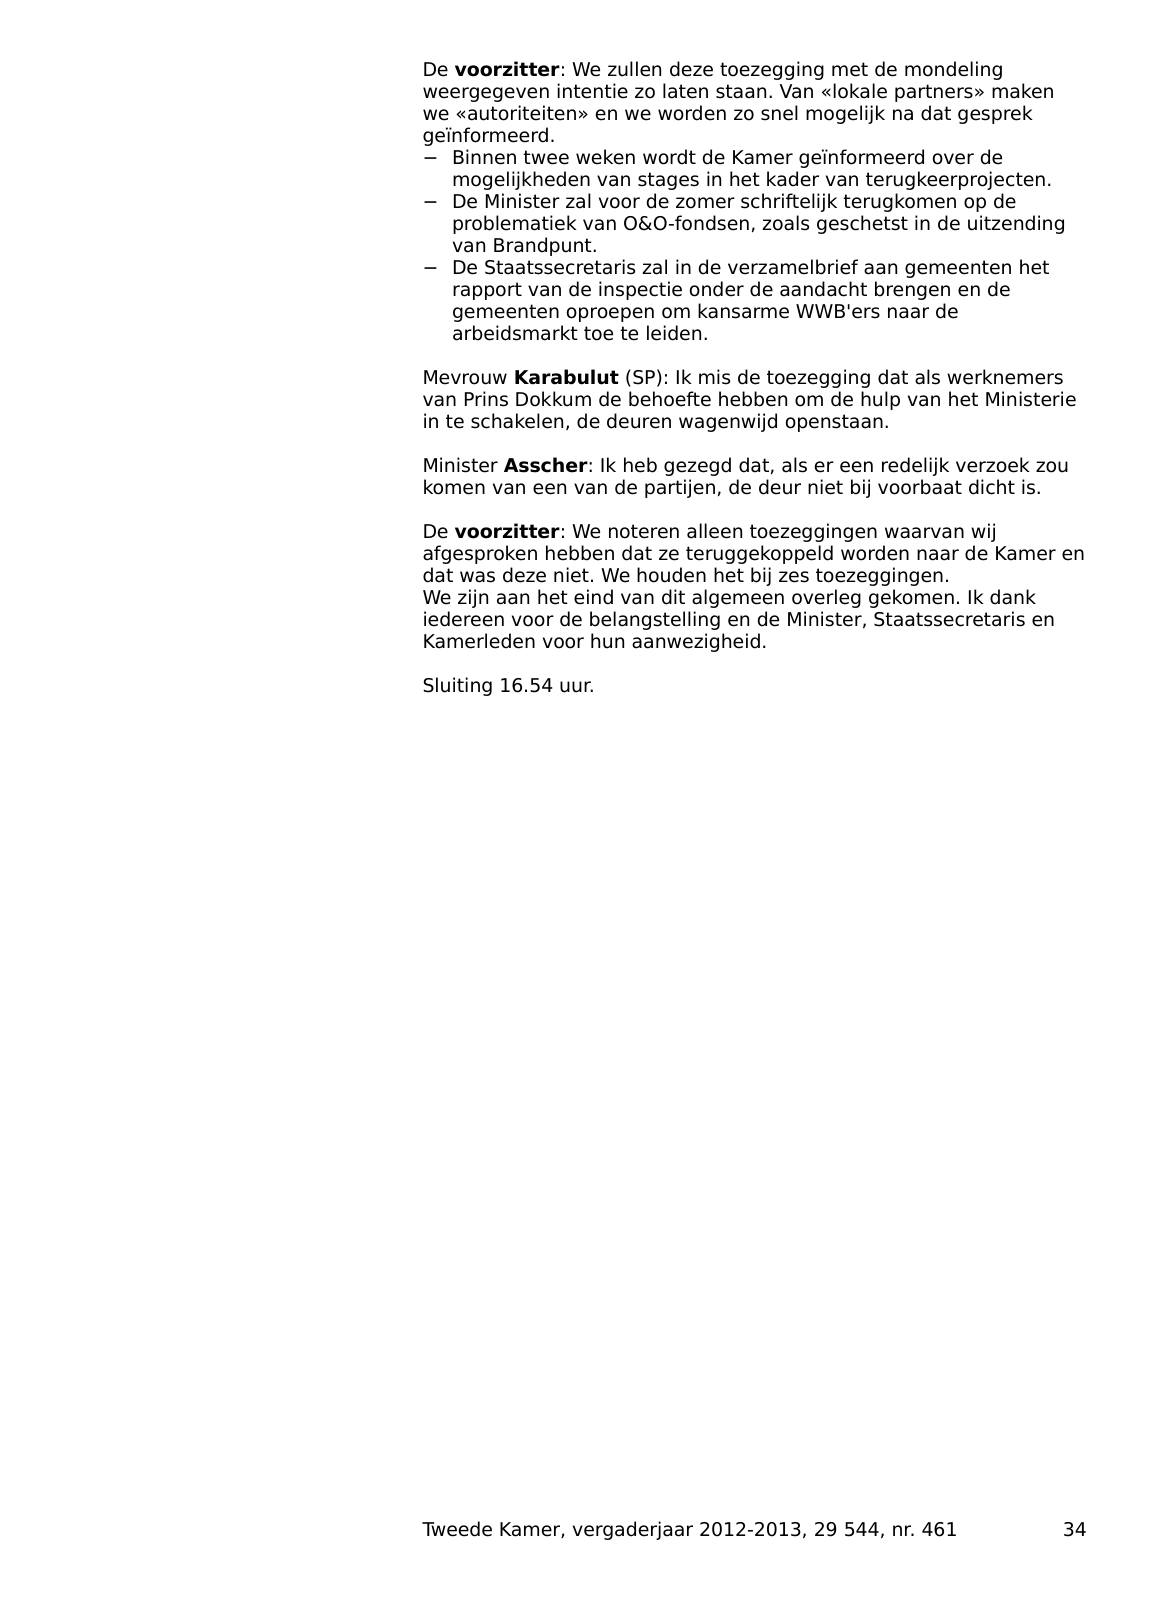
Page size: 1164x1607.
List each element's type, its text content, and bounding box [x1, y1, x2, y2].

text − De Minister zal voor de zomer schriftelijk terugkomen op de problematiek van O&O-fondsen, zoals geschetst in de uitzending van Brandpunt. [422, 191, 1087, 257]
text De voorzitter: We noteren alleen toezeggingen waarvan wij afgesproken hebben dat ze teruggekoppeld worden naar de Kamer en dat was deze niet. We houden het bij zes toezeggingen. [422, 521, 1087, 587]
text We zijn aan het eind van dit algemeen overleg gekomen. Ik dank iedereen voor de belangstelling en de Minister, Staatssecretaris en Kamerleden voor hun aanwezigheid. [422, 587, 1087, 653]
text De voorzitter: We zullen deze toezegging met de mondeling weergegeven intentie zo laten staan. Van «lokale partners» maken we «autoriteiten» en we worden zo snel mogelijk na dat gesprek geïnformeerd. [422, 59, 1087, 147]
text Minister Asscher: Ik heb gezegd dat, als er een redelijk verzoek zou komen van een van de partijen, de deur niet bij voorbaat dicht is. [422, 455, 1087, 499]
text Mevrouw Karabulut (SP): Ik mis de toezegging dat als werknemers van Prins Dokkum de behoefte hebben om de hulp van het Ministerie in te schakelen, de deuren wagenwijd openstaan. [422, 367, 1087, 433]
text Sluiting 16.54 uur. [422, 675, 1087, 697]
text − Binnen twee weken wordt de Kamer geïnformeerd over de mogelijkheden van stages in het kader van terugkeerprojecten. [422, 147, 1087, 191]
text − De Staatssecretaris zal in de verzamelbrief aan gemeenten het rapport van de inspectie onder de aandacht brengen en de gemeenten oproepen om kansarme WWB'ers naar de arbeidsmarkt toe te leiden. [422, 257, 1087, 345]
